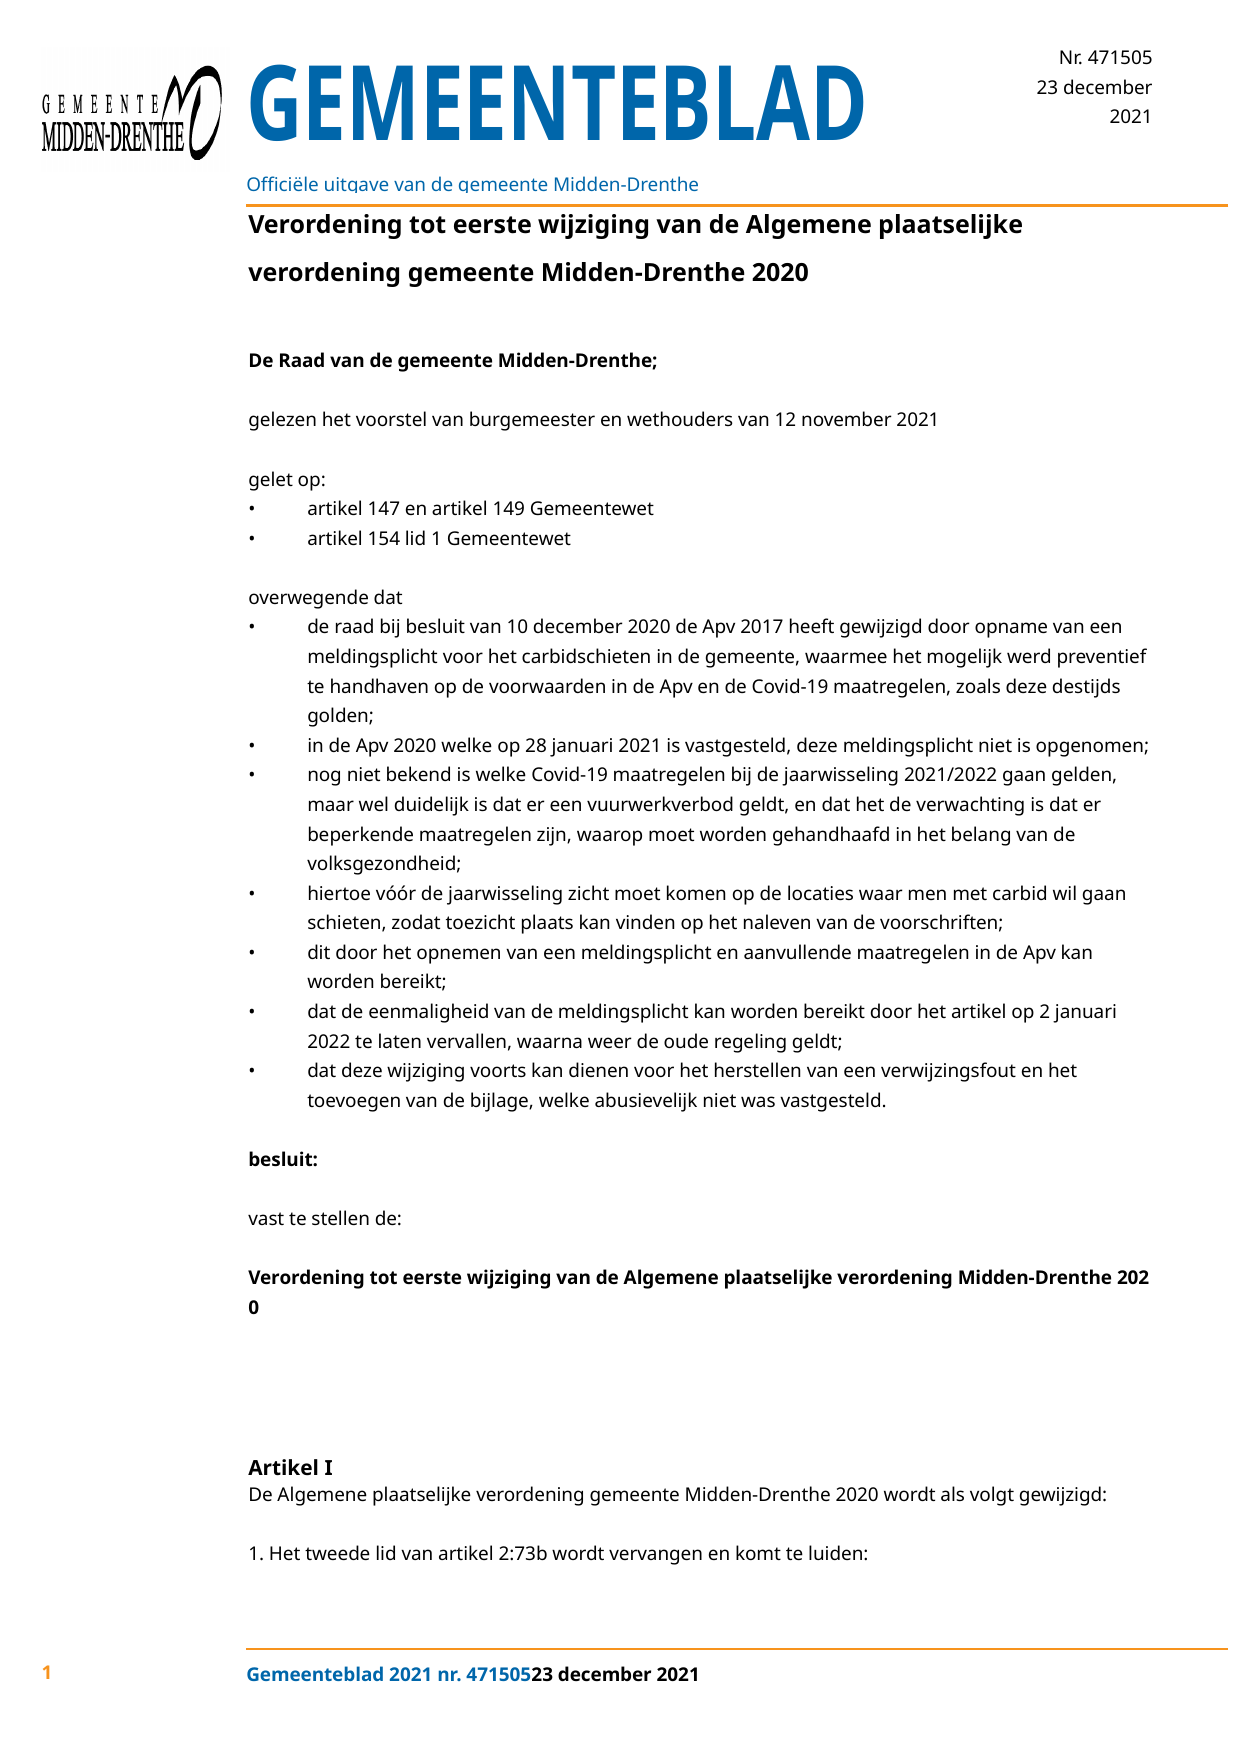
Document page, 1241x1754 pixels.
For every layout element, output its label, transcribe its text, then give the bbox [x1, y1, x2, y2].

text Artikel I [248, 1453, 1152, 1481]
text besluit: [248, 1146, 1152, 1172]
list dat de eenmaligheid van de meldingsplicht kan worden bereikt door het artikel op 2 januari 2022 te laten vervallen, waarna weer de oude regeling geldt; [248, 998, 1152, 1054]
text vast te stellen de: [248, 1205, 1152, 1231]
list dit door het opnemen van een meldingsplicht en aanvullende maatregelen in de Apv kan worden bereikt; [248, 939, 1152, 994]
text gelet op: [248, 466, 1152, 492]
list in de Apv 2020 welke op 28 januari 2021 is vastgesteld, deze meldingsplicht niet is opgenomen; [248, 732, 1152, 758]
text overwegende dat [248, 584, 1152, 610]
text De Raad van de gemeente Midden-Drenthe; [248, 347, 1152, 373]
picture [41, 47, 231, 172]
text 1. Het tweede lid van artikel 2:73b wordt vervangen en komt te luiden: [248, 1541, 1152, 1566]
list hiertoe vóór de jaarwisseling zicht moet komen op de locaties waar men met carbid wil gaan schieten, zodat toezicht plaats kan vinden op het naleven van de voorschriften; [248, 880, 1152, 935]
list artikel 147 en artikel 149 Gemeentewet [248, 495, 1152, 521]
text Verordening tot eerste wijziging van de Algemene plaatselijke verordening gemeente Midden-Drenthe 2020 [248, 207, 1152, 288]
text De Algemene plaatselijke verordening gemeente Midden-Drenthe 2020 wordt als volgt gewijzigd: [248, 1481, 1152, 1507]
list nog niet bekend is welke Covid-19 maatregelen bij de jaarwisseling 2021/2022 gaan gelden, maar wel duidelijk is dat er een vuurwerkverbod geldt, en dat het de verwachting is dat er beperkende maatregelen zijn, waarop moet worden gehandhaafd in het belang van de volksgezondheid; [248, 762, 1152, 876]
list dat deze wijziging voorts kan dienen voor het herstellen van een verwijzingsfout en het toevoegen van de bijlage, welke abusievelijk niet was vastgesteld. [248, 1057, 1152, 1113]
text gelezen het voorstel van burgemeester en wethouders van 12 november 2021 [248, 407, 1152, 432]
text Verordening tot eerste wijziging van de Algemene plaatselijke verordening Midden-Drenthe 202 0 [248, 1264, 1152, 1320]
list de raad bij besluit van 10 december 2020 de Apv 2017 heeft gewijzigd door opname van een meldingsplicht voor het carbidschieten in de gemeente, waarmee het mogelijk werd preventief te handhaven op de voorwaarden in de Apv en de Covid-19 maatregelen, zoals deze destijds golden; [248, 614, 1152, 728]
list artikel 154 lid 1 Gemeentewet [248, 525, 1152, 551]
